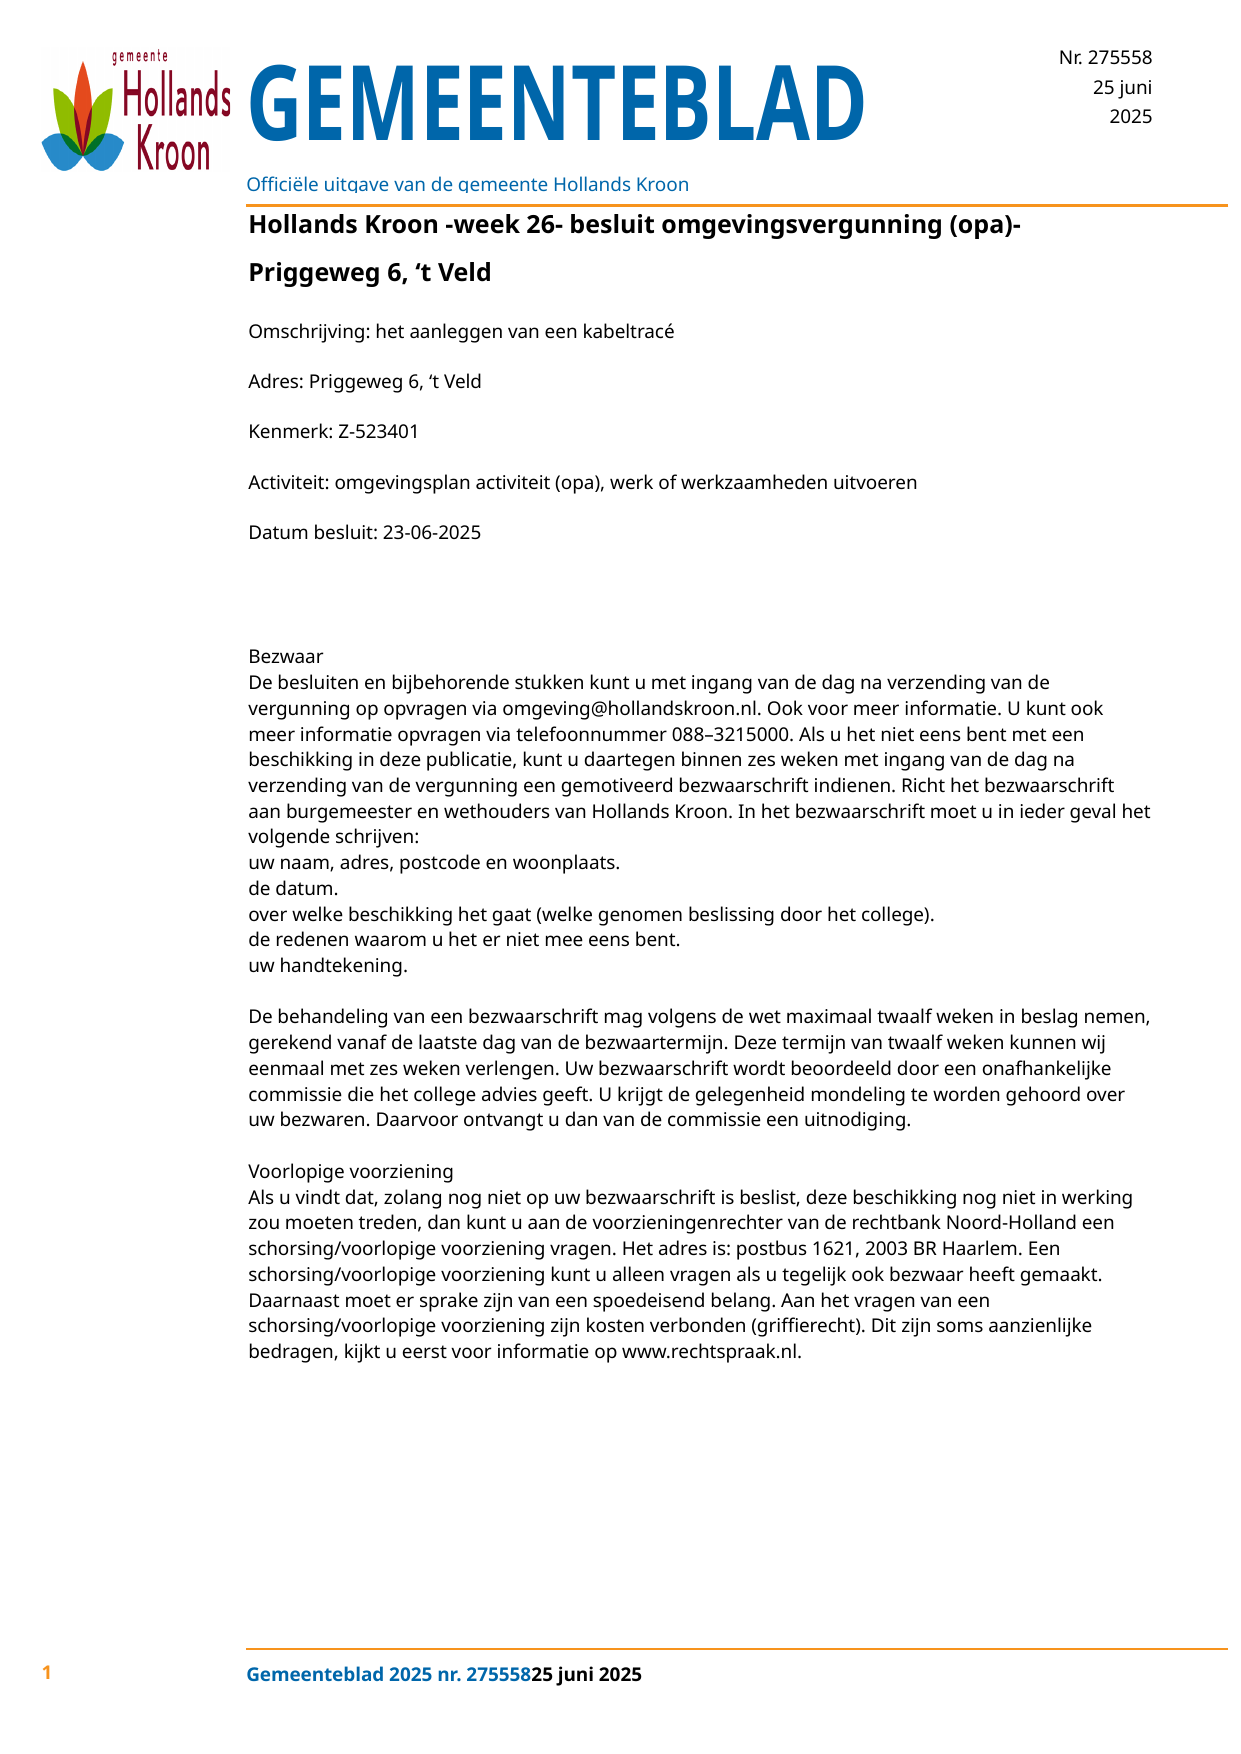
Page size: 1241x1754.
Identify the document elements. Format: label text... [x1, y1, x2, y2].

text De behandeling van een bezwaarschrift mag volgens de wet maximaal twaalf weken in beslag nemen, gerekend vanaf de laatste dag van de bezwaartermijn. Deze termijn van twaalf weken kunnen wij eenmaal met zes weken verlengen. Uw bezwaarschrift wordt beoordeeld door een onafhankelijke commissie die het college advies geeft. U krijgt de gelegenheid mondeling te worden gehoord over uw bezwaren. Daarvoor ontvangt u dan van de commissie een uitnodiging. [248, 1004, 1152, 1132]
text uw handtekening. [248, 952, 1152, 978]
text Kenmerk: Z-523401 [248, 419, 1152, 444]
text Voorlopige voorziening [248, 1158, 1152, 1184]
text Bezwaar [248, 643, 1152, 669]
text uw naam, adres, postcode en woonplaats. [248, 849, 1152, 875]
text de redenen waarom u het er niet mee eens bent. [248, 927, 1152, 952]
text de datum. [248, 875, 1152, 901]
text Datum besluit: 23-06-2025 [248, 519, 1152, 545]
text Als u vindt dat, zolang nog niet op uw bezwaarschrift is beslist, deze beschikking nog niet in werking zou moeten treden, dan kunt u aan de voorzieningenrechter van de rechtbank Noord-Holland een schorsing/voorlopige voorziening vragen. Het adres is: postbus 1621, 2003 BR Haarlem. Een schorsing/voorlopige voorziening kunt u alleen vragen als u tegelijk ook bezwaar heeft gemaakt. Daarnaast moet er sprake zijn van een spoedeisend belang. Aan het vragen van een schorsing/voorlopige voorziening zijn kosten verbonden (griffierecht). Dit zijn soms aanzienlijke bedragen, kijkt u eerst voor informatie op www.rechtspraak.nl. [248, 1184, 1152, 1364]
picture [41, 47, 231, 172]
text over welke beschikking het gaat (welke genomen beslissing door het college). [248, 901, 1152, 927]
text Hollands Kroon -week 26- besluit omgevingsvergunning (opa)- Priggeweg 6, ‘t Veld [248, 207, 1152, 288]
text Adres: Priggeweg 6, ‘t Veld [248, 368, 1152, 394]
text Activiteit: omgevingsplan activiteit (opa), werk of werkzaamheden uitvoeren [248, 469, 1152, 495]
text De besluiten en bijbehorende stukken kunt u met ingang van de dag na verzending van de vergunning op opvragen via omgeving@hollandskroon.nl. Ook voor meer informatie. U kunt ook meer informatie opvragen via telefoonnummer 088–3215000. Als u het niet eens bent met een beschikking in deze publicatie, kunt u daartegen binnen zes weken met ingang van de dag na verzending van de vergunning een gemotiveerd bezwaarschrift indienen. Richt het bezwaarschrift aan burgemeester en wethouders van Hollands Kroon. In het bezwaarschrift moet u in ieder geval het volgende schrijven: [248, 669, 1152, 849]
text Omschrijving: het aanleggen van een kabeltracé [248, 318, 1152, 344]
